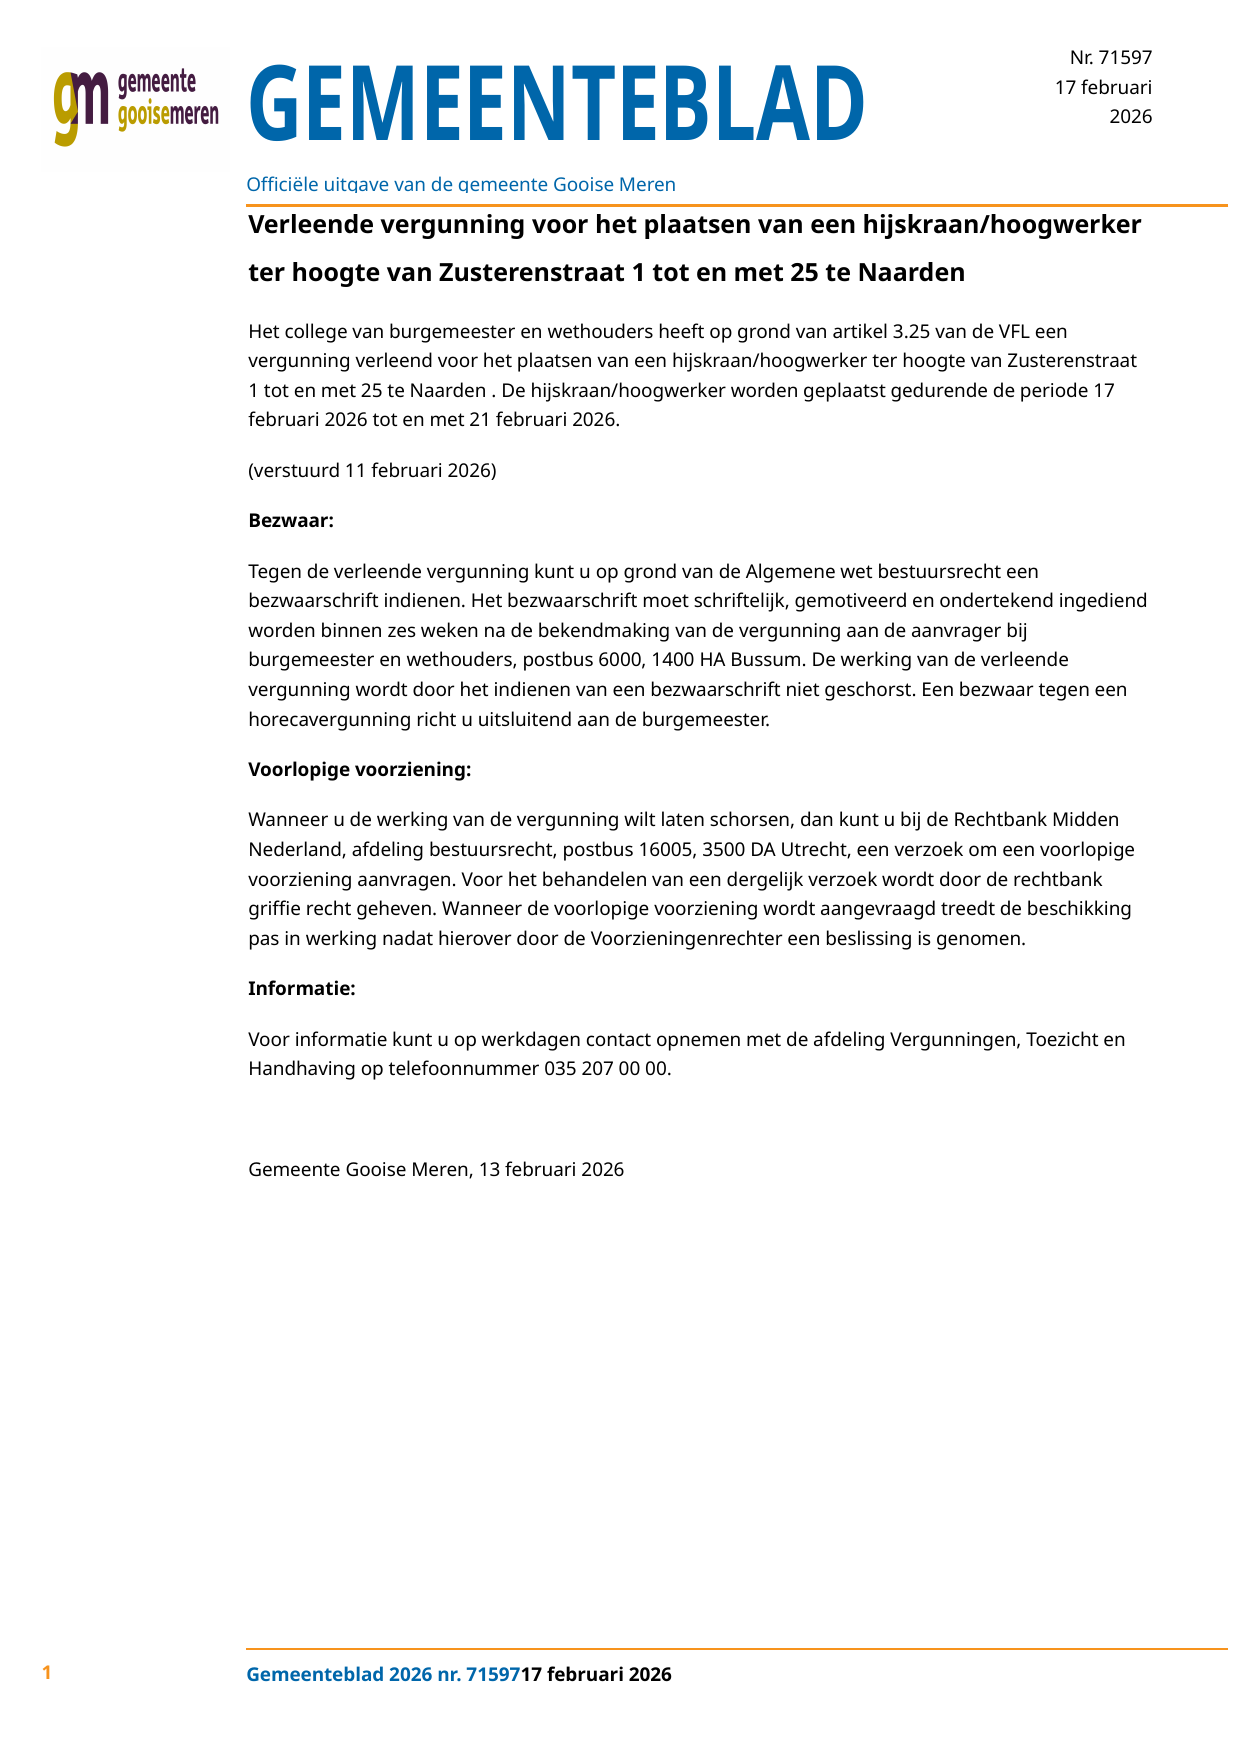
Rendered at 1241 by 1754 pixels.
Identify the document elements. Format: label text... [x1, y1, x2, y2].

text Het college van burgemeester en wethouders heeft op grond van artikel 3.25 van de VFL een vergunning verleend voor het plaatsen van een hijskraan/hoogwerker ter hoogte van Zusterenstraat 1 tot en met 25 te Naarden . De hijskraan/hoogwerker worden geplaatst gedurende de periode 17 februari 2026 tot en met 21 februari 2026. [248, 318, 1152, 432]
text Voorlopige voorziening: [248, 756, 1152, 782]
text Bezwaar: [248, 507, 1152, 533]
text Wanneer u de werking van de vergunning wilt laten schorsen, dan kunt u bij de Rechtbank Midden Nederland, afdeling bestuursrecht, postbus 16005, 3500 DA Utrecht, een verzoek om een voorlopige voorziening aanvragen. Voor het behandelen van een dergelijk verzoek wordt door de rechtbank griffie recht geheven. Wanneer de voorlopige voorziening wordt aangevraagd treedt de beschikking pas in werking nadat hierover door de Voorzieningenrechter een beslissing is genomen. [248, 807, 1152, 951]
text Verleende vergunning voor het plaatsen van een hijskraan/hoogwerker ter hoogte van Zusterenstraat 1 tot en met 25 te Naarden [248, 207, 1152, 288]
text Gemeente Gooise Meren, 13 februari 2026 [248, 1156, 1152, 1182]
picture [41, 47, 231, 172]
text Informatie: [248, 975, 1152, 1001]
text Tegen de verleende vergunning kunt u op grond van de Algemene wet bestuursrecht een bezwaarschrift indienen. Het bezwaarschrift moet schriftelijk, gemotiveerd en ondertekend ingediend worden binnen zes weken na de bekendmaking van de vergunning aan de aanvrager bij burgemeester en wethouders, postbus 6000, 1400 HA Bussum. De werking van de verleende vergunning wordt door het indienen van een bezwaarschrift niet geschorst. Een bezwaar tegen een horecavergunning richt u uitsluitend aan de burgemeester. [248, 558, 1152, 732]
text Voor informatie kunt u op werkdagen contact opnemen met de afdeling Vergunningen, Toezicht en Handhaving op telefoonnummer 035 207 00 00. [248, 1026, 1152, 1081]
text (verstuurd 11 februari 2026) [248, 457, 1152, 483]
